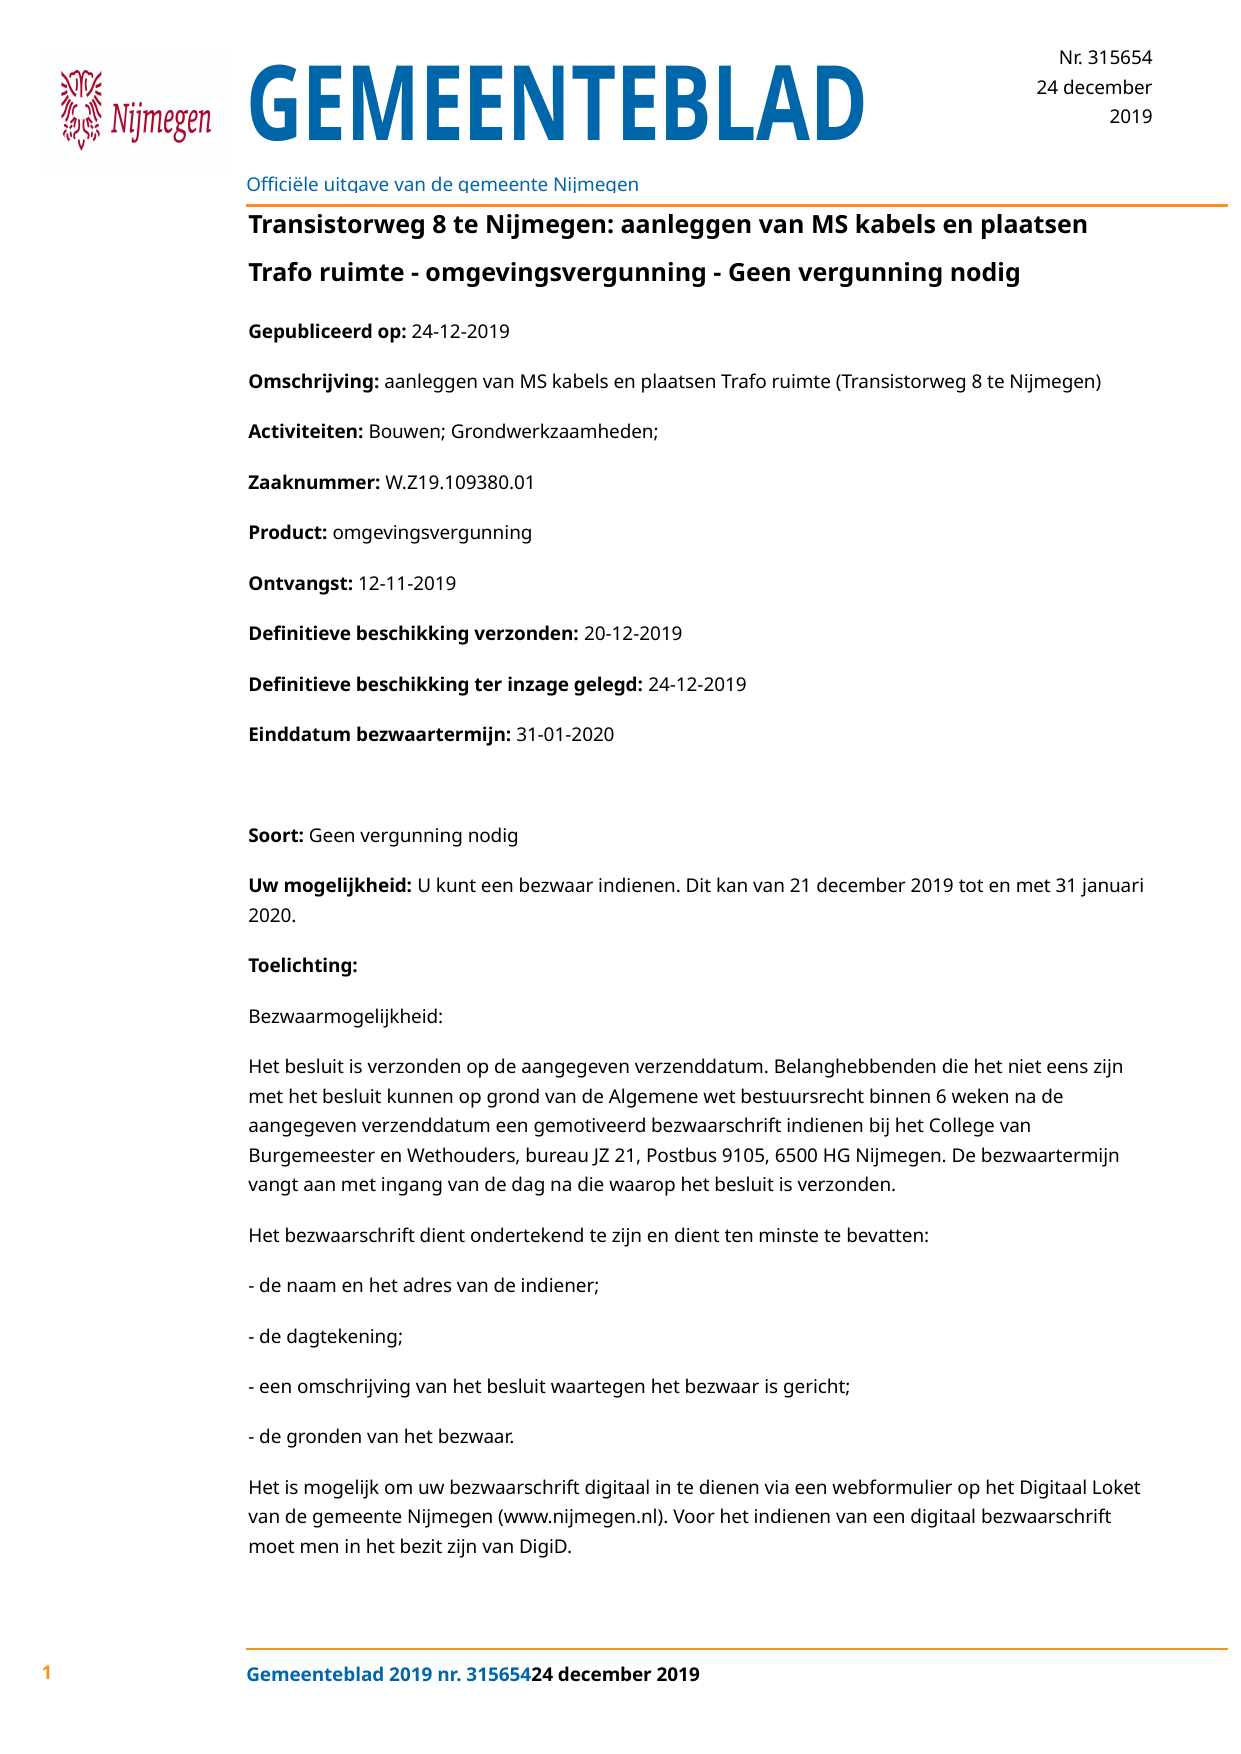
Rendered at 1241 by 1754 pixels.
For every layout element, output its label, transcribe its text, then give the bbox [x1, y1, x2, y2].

text Definitieve beschikking ter inzage gelegd: 24-12-2019 [248, 671, 1152, 697]
text Soort: Geen vergunning nodig [248, 822, 1152, 848]
text Definitieve beschikking verzonden: 20-12-2019 [248, 620, 1152, 646]
picture [41, 47, 231, 172]
text Activiteiten: Bouwen; Grondwerkzaamheden; [248, 419, 1152, 444]
text Ontvangst: 12-11-2019 [248, 570, 1152, 596]
text Einddatum bezwaartermijn: 31-01-2020 [248, 721, 1152, 747]
text Omschrijving: aanleggen van MS kabels en plaatsen Trafo ruimte (Transistorweg 8 te Nijmegen) [248, 368, 1152, 394]
text Gepubliceerd op: 24-12-2019 [248, 318, 1152, 344]
text Uw mogelijkheid: U kunt een bezwaar indienen. Dit kan van 21 december 2019 tot en met 31 januari 2020. [248, 872, 1152, 928]
text Bezwaarmogelijkheid: [248, 1003, 1152, 1029]
text - een omschrijving van het besluit waartegen het bezwaar is gericht; [248, 1373, 1152, 1399]
text Zaaknummer: W.Z19.109380.01 [248, 469, 1152, 495]
text Product: omgevingsvergunning [248, 519, 1152, 545]
text - de gronden van het bezwaar. [248, 1424, 1152, 1449]
text Het is mogelijk om uw bezwaarschrift digitaal in te dienen via een webformulier op het Digitaal Loket van de gemeente Nijmegen (www.nijmegen.nl). Voor het indienen van een digitaal bezwaarschrift moet men in het bezit zijn van DigiD. [248, 1474, 1152, 1559]
text - de dagtekening; [248, 1323, 1152, 1349]
text Transistorweg 8 te Nijmegen: aanleggen van MS kabels en plaatsen Trafo ruimte - omgevingsvergunning - Geen vergunning nodig [248, 207, 1152, 288]
text - de naam en het adres van de indiener; [248, 1272, 1152, 1298]
text Het besluit is verzonden op de aangegeven verzenddatum. Belanghebbenden die het niet eens zijn met het besluit kunnen op grond van de Algemene wet bestuursrecht binnen 6 weken na de aangegeven verzenddatum een gemotiveerd bezwaarschrift indienen bij het College van Burgemeester en Wethouders, bureau JZ 21, Postbus 9105, 6500 HG Nijmegen. De bezwaartermijn vangt aan met ingang van de dag na die waarop het besluit is verzonden. [248, 1053, 1152, 1197]
text Het bezwaarschrift dient ondertekend te zijn en dient ten minste te bevatten: [248, 1222, 1152, 1248]
text Toelichting: [248, 952, 1152, 978]
